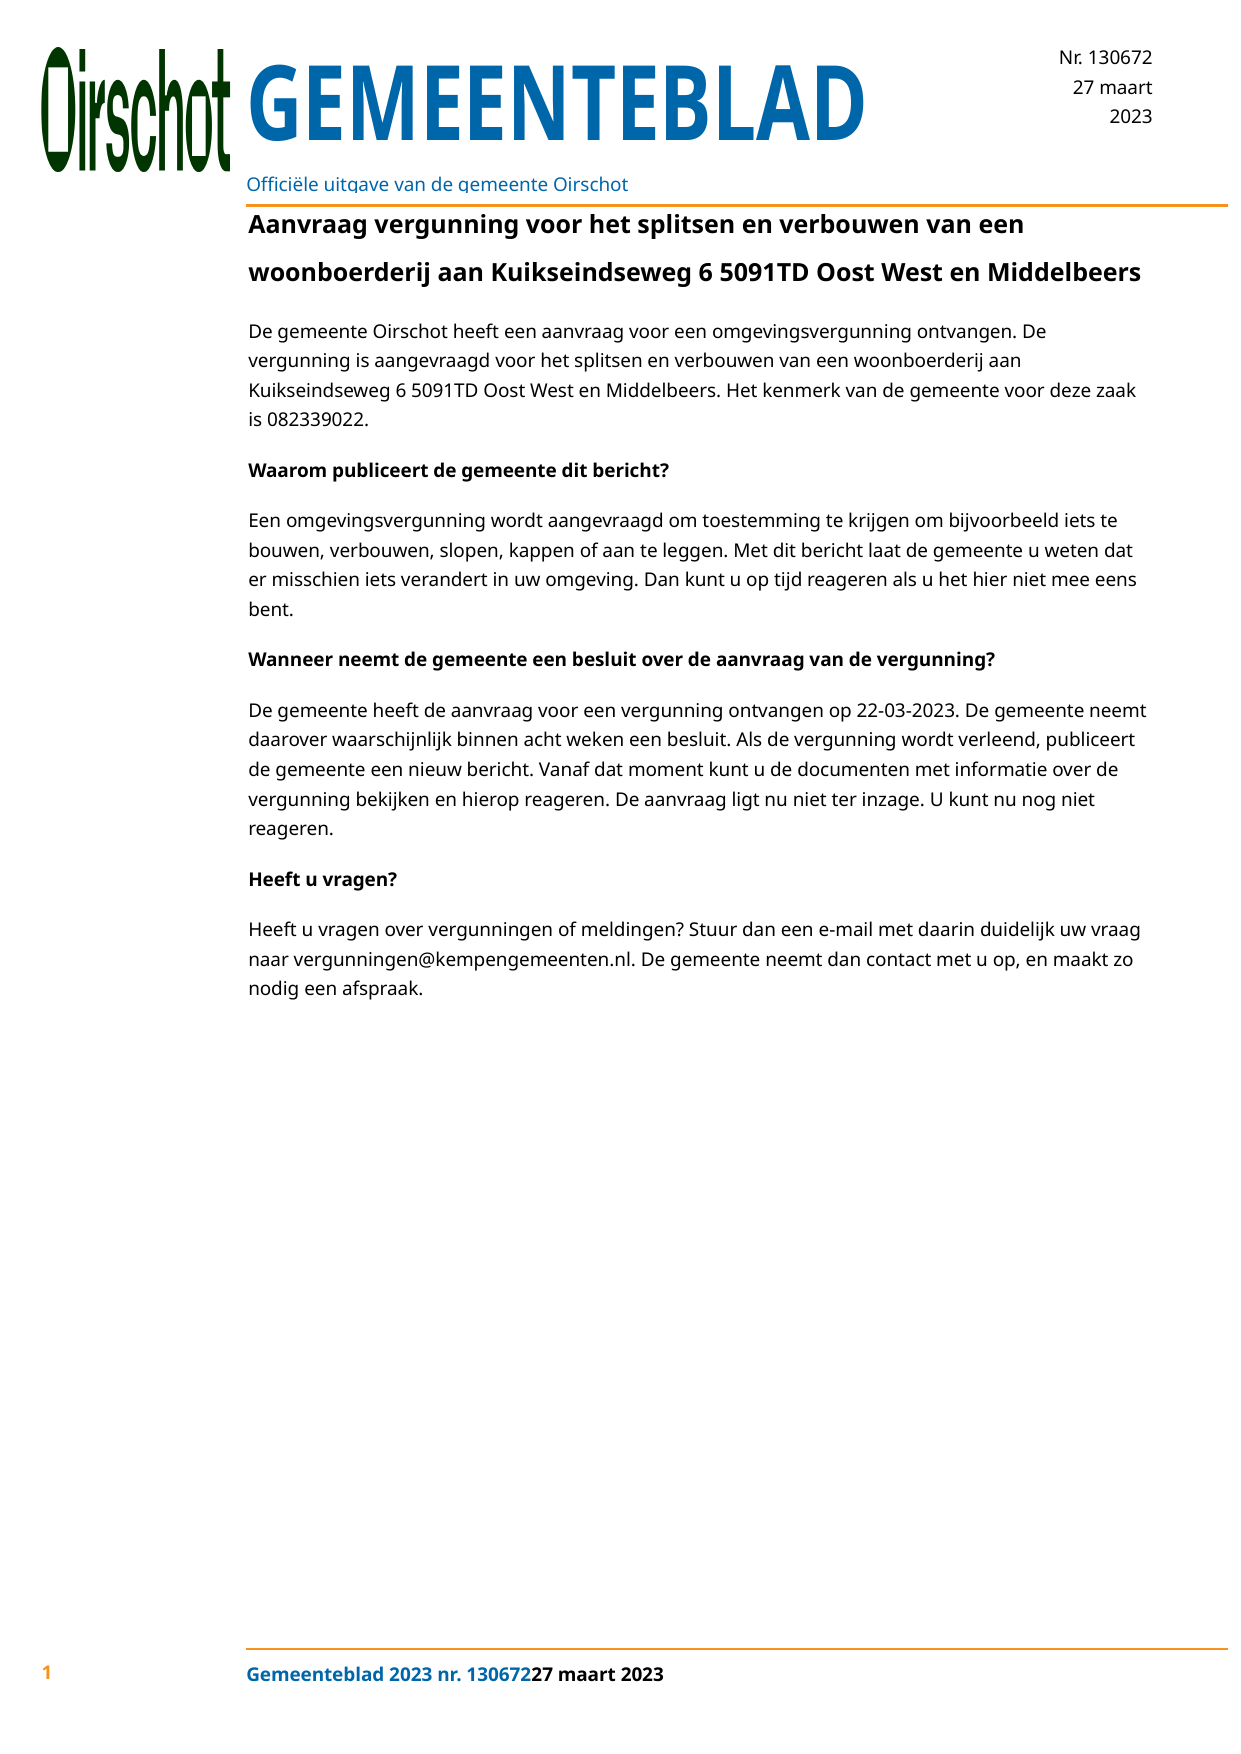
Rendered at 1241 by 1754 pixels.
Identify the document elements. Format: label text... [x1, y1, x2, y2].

text Een omgevingsvergunning wordt aangevraagd om toestemming te krijgen om bijvoorbeeld iets te bouwen, verbouwen, slopen, kappen of aan te leggen. Met dit bericht laat de gemeente u weten dat er misschien iets verandert in uw omgeving. Dan kunt u op tijd reageren als u het hier niet mee eens bent. [248, 507, 1152, 622]
text Wanneer neemt de gemeente een besluit over de aanvraag van de vergunning? [248, 647, 1152, 672]
text De gemeente heeft de aanvraag voor een vergunning ontvangen op 22-03-2023. De gemeente neemt daarover waarschijnlijk binnen acht weken een besluit. Als de vergunning wordt verleend, publiceert de gemeente een nieuw bericht. Vanaf dat moment kunt u de documenten met informatie over de vergunning bekijken en hierop reageren. De aanvraag ligt nu niet ter inzage. U kunt nu nog niet reageren. [248, 697, 1152, 841]
text Aanvraag vergunning voor het splitsen en verbouwen van een woonboerderij aan Kuikseindseweg 6 5091TD Oost West en Middelbeers [248, 207, 1152, 288]
text Heeft u vragen? [248, 866, 1152, 892]
text De gemeente Oirschot heeft een aanvraag voor een omgevingsvergunning ontvangen. De vergunning is aangevraagd voor het splitsen en verbouwen van een woonboerderij aan Kuikseindseweg 6 5091TD Oost West en Middelbeers. Het kenmerk van de gemeente voor deze zaak is 082339022. [248, 318, 1152, 432]
text Waarom publiceert de gemeente dit bericht? [248, 457, 1152, 483]
picture [41, 47, 231, 172]
text Heeft u vragen over vergunningen of meldingen? Stuur dan een e-mail met daarin duidelijk uw vraag naar vergunningen@kempengemeenten.nl. De gemeente neemt dan contact met u op, en maakt zo nodig een afspraak. [248, 916, 1152, 1001]
